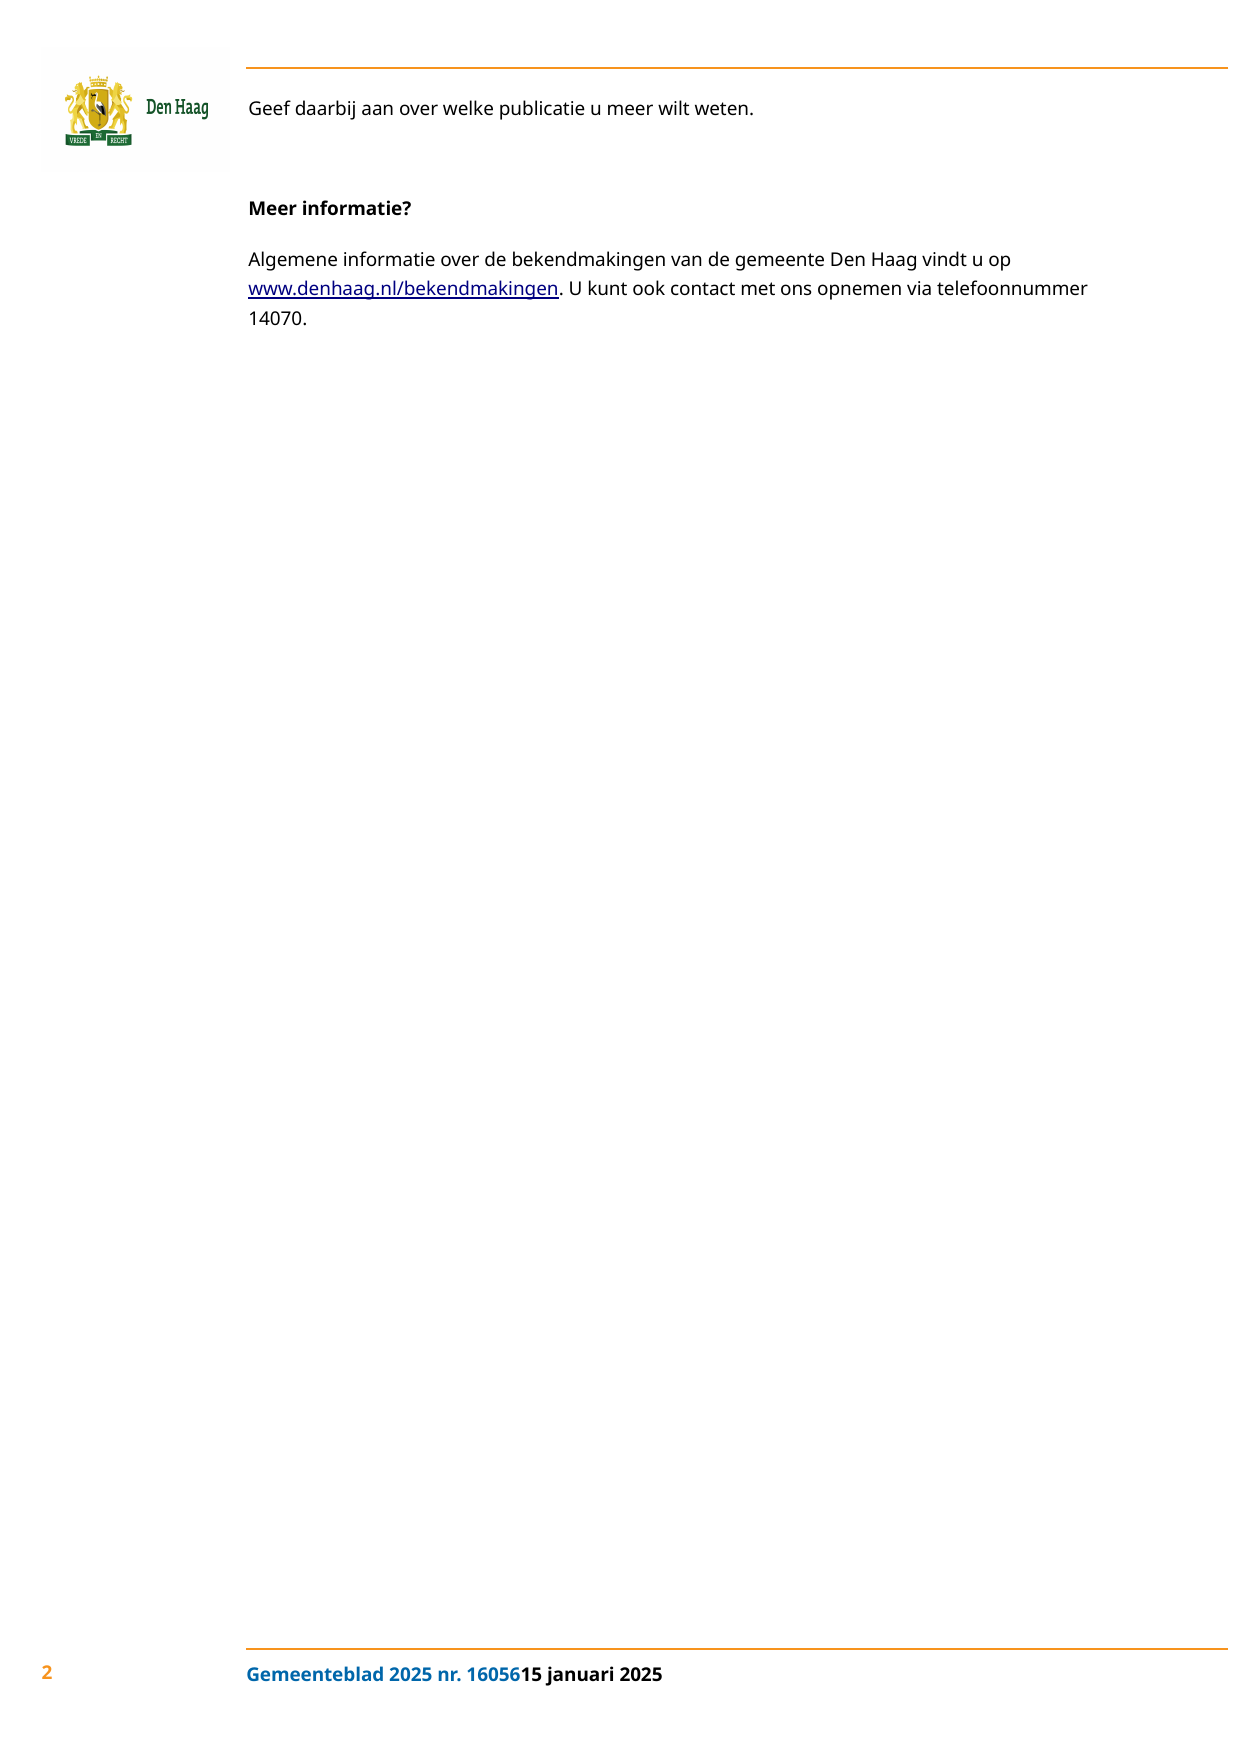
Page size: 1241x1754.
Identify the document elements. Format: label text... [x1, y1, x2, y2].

text Geef daarbij aan over welke publicatie u meer wilt weten. [248, 95, 1152, 121]
text Meer informatie? [248, 196, 1152, 221]
text Algemene informatie over de bekendmakingen van de gemeente Den Haag vindt u op www.denhaag.nl/bekendmakingen. U kunt ook contact met ons opnemen via telefoonnummer 14070. [248, 246, 1152, 331]
picture [41, 47, 231, 172]
